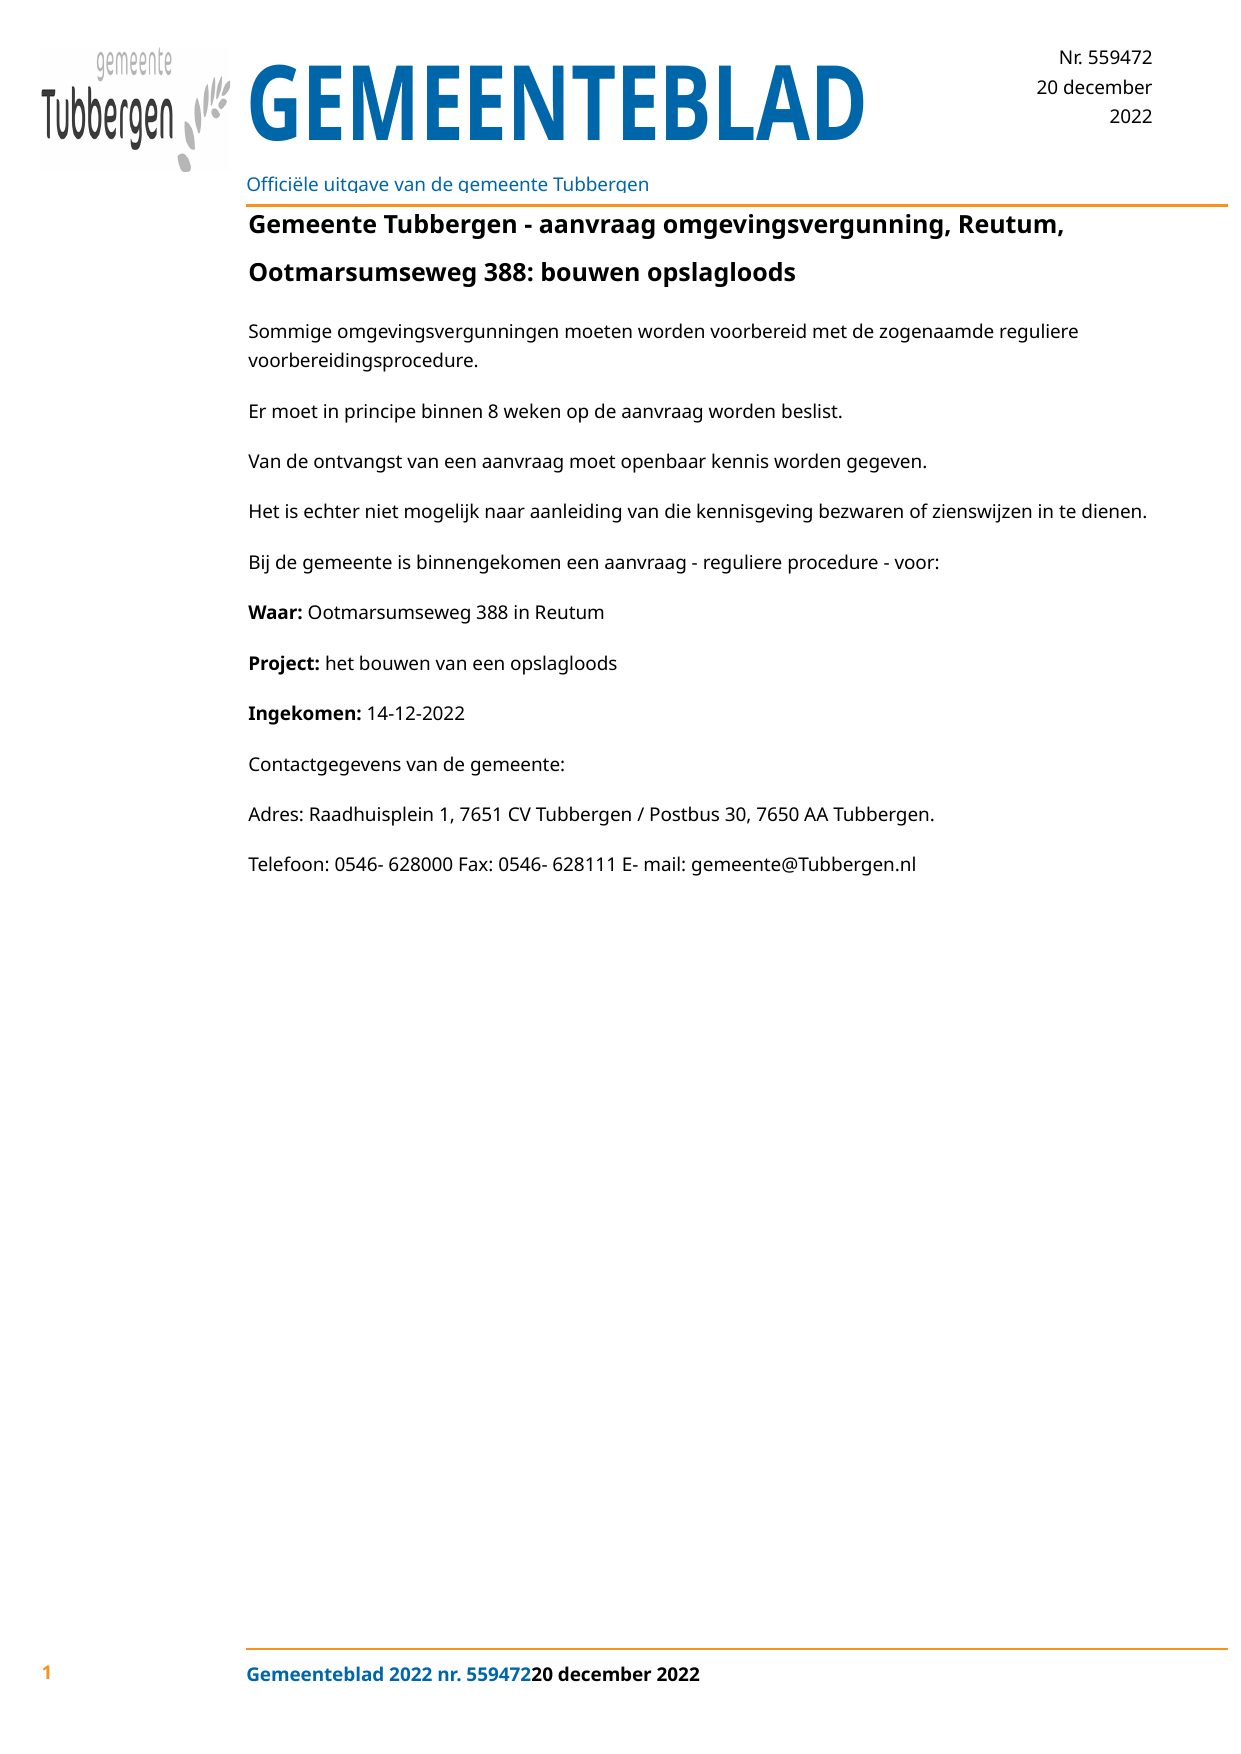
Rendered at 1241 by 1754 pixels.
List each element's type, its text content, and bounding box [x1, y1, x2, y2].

text Het is echter niet mogelijk naar aanleiding van die kennisgeving bezwaren of zienswijzen in te dienen. [248, 499, 1152, 524]
text Adres: Raadhuisplein 1, 7651 CV Tubbergen / Postbus 30, 7650 AA Tubbergen. [248, 801, 1152, 827]
text Bij de gemeente is binnengekomen een aanvraag - reguliere procedure - voor: [248, 549, 1152, 575]
text Waar: Ootmarsumseweg 388 in Reutum [248, 599, 1152, 625]
text Telefoon: 0546- 628000 Fax: 0546- 628111 E- mail: gemeente@Tubbergen.nl [248, 852, 1152, 877]
picture [41, 47, 231, 172]
text Ingekomen: 14-12-2022 [248, 700, 1152, 726]
text Contactgegevens van de gemeente: [248, 751, 1152, 777]
text Sommige omgevingsvergunningen moeten worden voorbereid met de zogenaamde reguliere voorbereidingsprocedure. [248, 318, 1152, 373]
text Van de ontvangst van een aanvraag moet openbaar kennis worden gegeven. [248, 448, 1152, 474]
text Project: het bouwen van een opslagloods [248, 650, 1152, 676]
text Gemeente Tubbergen - aanvraag omgevingsvergunning, Reutum, Ootmarsumseweg 388: bouwen opslagloods [248, 207, 1152, 288]
text Er moet in principe binnen 8 weken op de aanvraag worden beslist. [248, 398, 1152, 424]
